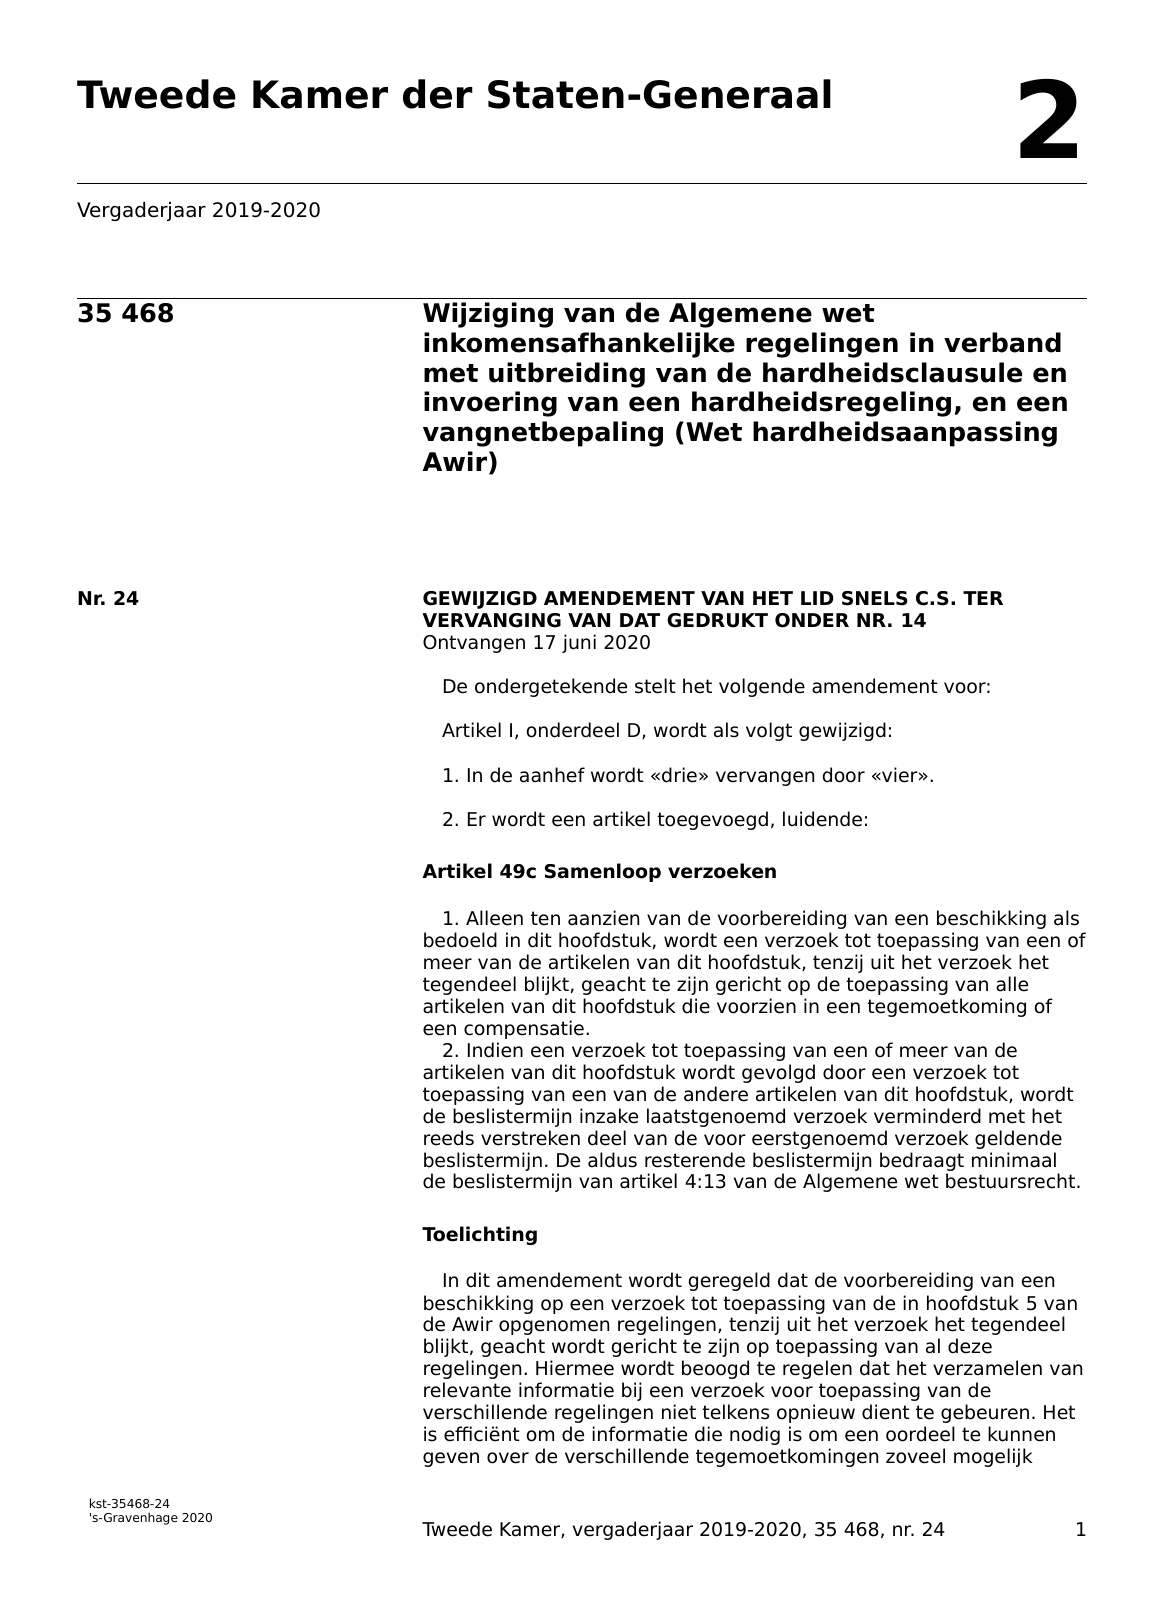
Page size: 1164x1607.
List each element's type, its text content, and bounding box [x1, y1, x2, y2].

text kst-35468-24 [88, 1497, 323, 1511]
text 's-Gravenhage 2020 [88, 1511, 323, 1525]
table_header Tweede Kamer der Staten-Generaal [77, 59, 886, 183]
text 1. Alleen ten aanzien van de voorbereiding van een beschikking als bedoeld in dit hoofdstuk, wordt een verzoek tot toepassing van een of meer van de artikelen van dit hoofdstuk, tenzij uit het verzoek het tegendeel blijkt, geacht te zijn gericht op de toepassing van alle artikelen van dit hoofdstuk die voorzien in een tegemoetkoming of een compensatie. [422, 908, 1087, 1039]
text Ontvangen 17 juni 2020 [422, 632, 1087, 654]
text 2. Er wordt een artikel toegevoegd, luidende: [422, 809, 1087, 831]
subtitle Toelichting [422, 1223, 1087, 1245]
subtitle Nr. 24 GEWIJZIGD AMENDEMENT VAN HET LID SNELS C.S. TER VERVANGING VAN DAT GEDRUKT ONDER NR. 14 [77, 588, 1087, 632]
text De ondergetekende stelt het volgende amendement voor: [422, 676, 1087, 698]
text 2. Indien een verzoek tot toepassing van een of meer van de artikelen van dit hoofdstuk wordt gevolgd door een verzoek tot toepassing van een van de andere artikelen van dit hoofdstuk, wordt de beslistermijn inzake laatstgenoemd verzoek verminderd met het reeds verstreken deel van de voor eerstgenoemd verzoek geldende beslistermijn. De aldus resterende beslistermijn bedraagt minimaal de beslistermijn van artikel 4:13 van de Algemene wet bestuursrecht. [422, 1039, 1087, 1193]
text Artikel I, onderdeel D, wordt als volgt gewijzigd: [422, 720, 1087, 742]
table_cell Vergaderjaar 2019-2020 [77, 184, 1087, 298]
text In dit amendement wordt geregeld dat de voorbereiding van een beschikking op een verzoek tot toepassing van de in hoofdstuk 5 van de Awir opgenomen regelingen, tenzij uit het verzoek het tegendeel blijkt, geacht wordt gericht te zijn op toepassing van al deze regelingen. Hiermee wordt beoogd te regelen dat het verzamelen van relevante informatie bij een verzoek voor toepassing van de verschillende regelingen niet telkens opnieuw dient te gebeuren. Het is efficiënt om de informatie die nodig is om een oordeel te kunnen geven over de verschillende tegemoetkomingen zoveel mogelijk [422, 1270, 1087, 1468]
subtitle Artikel 49c Samenloop verzoeken [422, 861, 1087, 883]
table_header 2 [886, 59, 1087, 183]
text 1. In de aanhef wordt «drie» vervangen door «vier». [422, 764, 1087, 787]
subtitle 35 468 Wijziging van de Algemene wet inkomensafhankelijke regelingen in verband met uitbreiding van de hardheidsclausule en invoering van een hardheidsregeling, en een vangnetbepaling (Wet hardheidsaanpassing Awir) [77, 299, 1087, 477]
